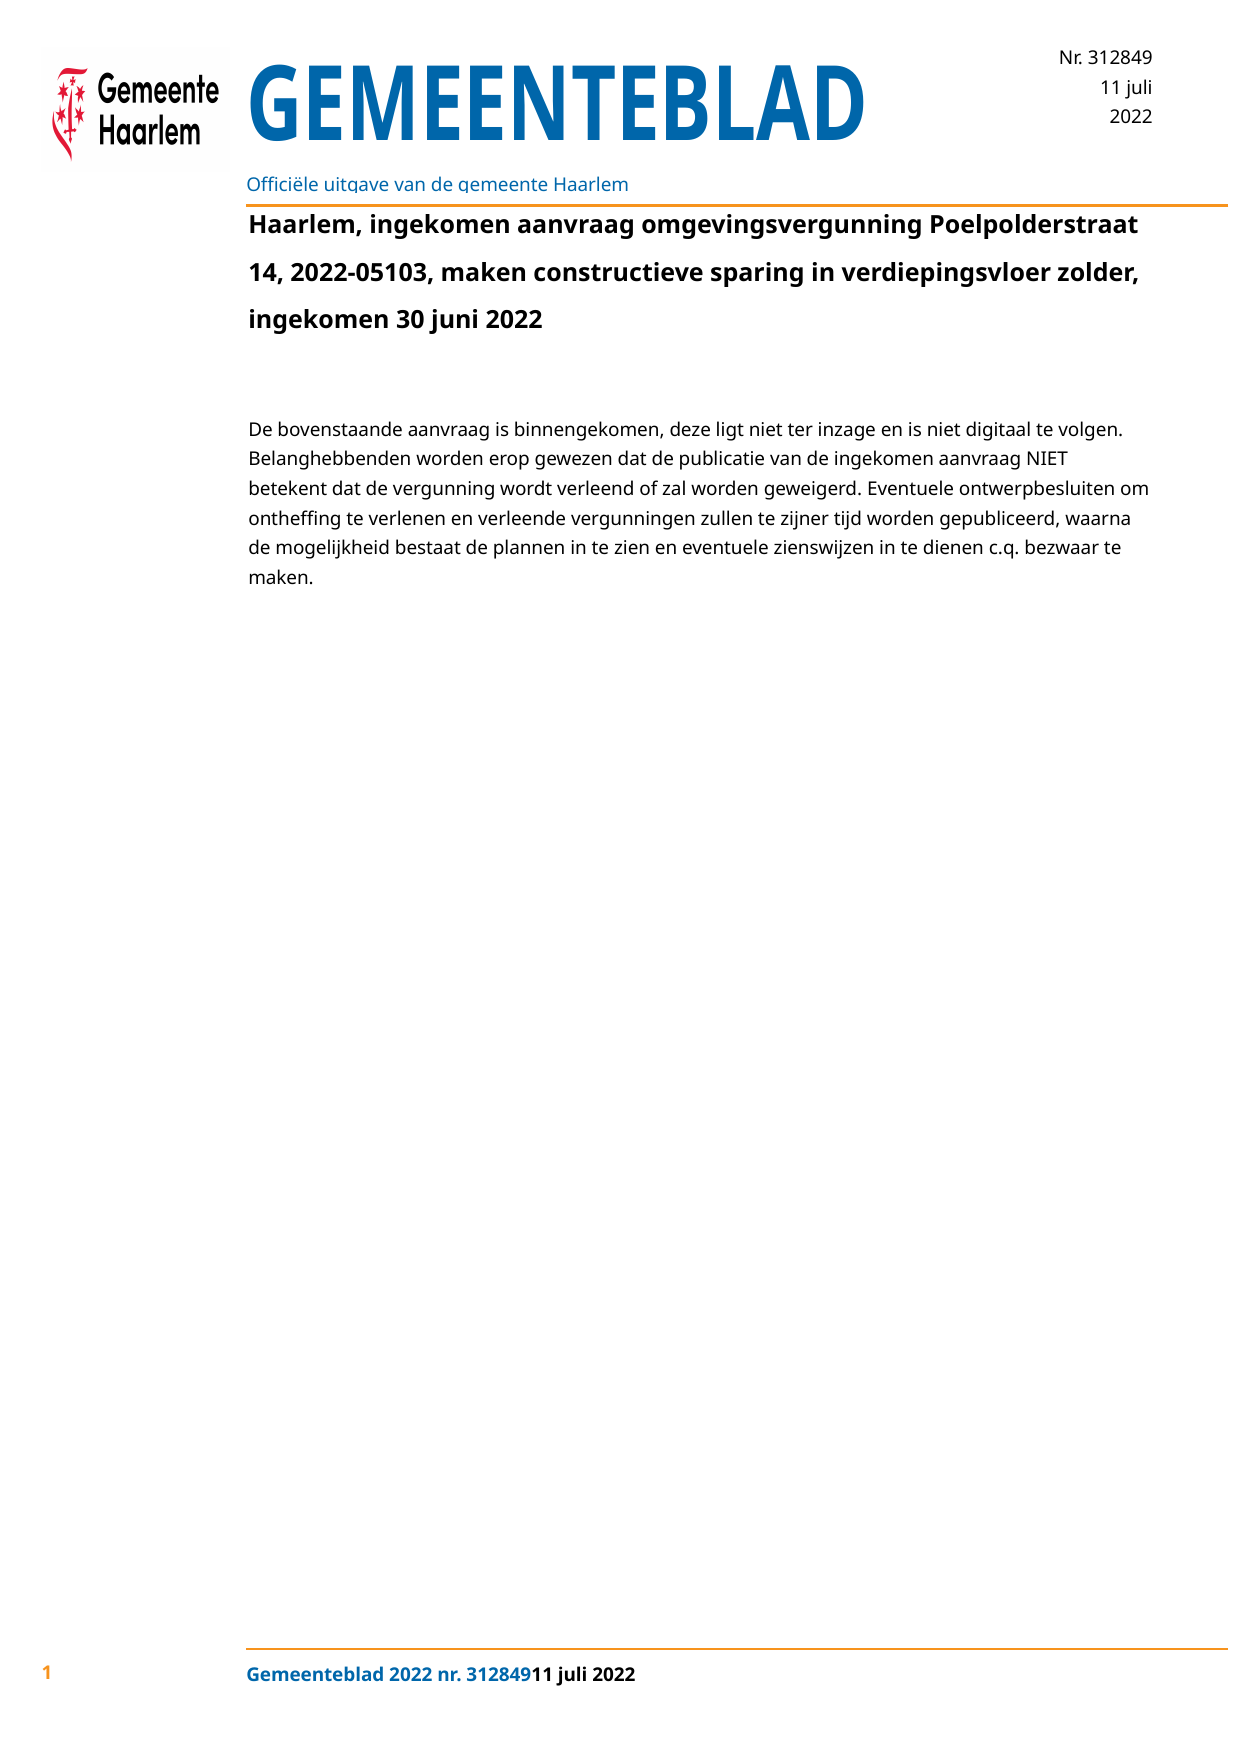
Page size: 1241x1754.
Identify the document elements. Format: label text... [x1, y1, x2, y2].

picture [41, 47, 231, 172]
text De bovenstaande aanvraag is binnengekomen, deze ligt niet ter inzage en is niet digitaal te volgen. Belanghebbenden worden erop gewezen dat de publicatie van de ingekomen aanvraag NIET betekent dat de vergunning wordt verleend of zal worden geweigerd. Eventuele ontwerpbesluiten om ontheffing te verlenen en verleende vergunningen zullen te zijner tijd worden gepubliceerd, waarna de mogelijkheid bestaat de plannen in te zien en eventuele zienswijzen in te dienen c.q. bezwaar te maken. [248, 416, 1152, 589]
text Haarlem, ingekomen aanvraag omgevingsvergunning Poelpolderstraat 14, 2022-05103, maken constructieve sparing in verdiepingsvloer zolder, ingekomen 30 juni 2022 [248, 207, 1152, 336]
